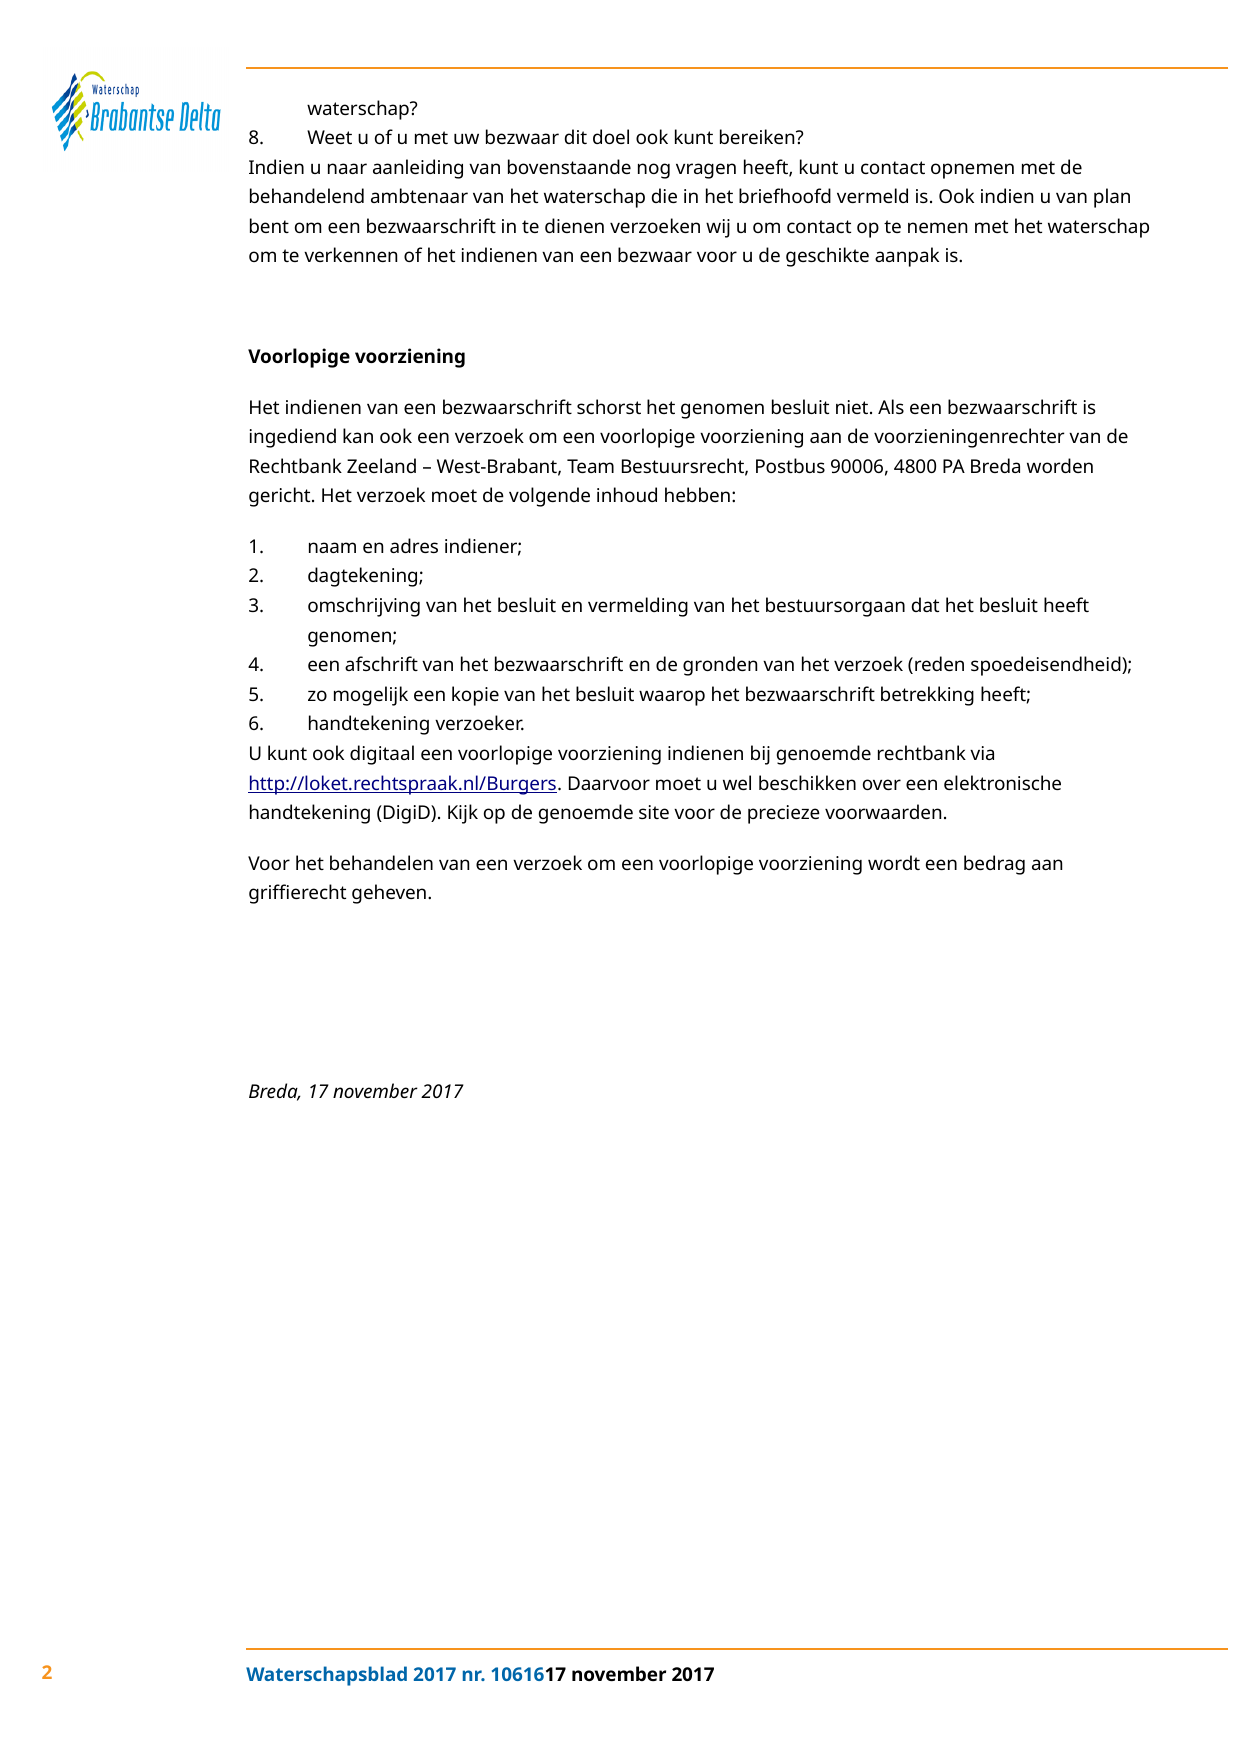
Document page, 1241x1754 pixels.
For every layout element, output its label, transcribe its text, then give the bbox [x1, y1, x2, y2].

list Weet u of u met uw bezwaar dit doel ook kunt bereiken? [248, 124, 1152, 150]
list waterschap? [248, 95, 1152, 121]
list zo mogelijk een kopie van het besluit waarop het bezwaarschrift betrekking heeft; [248, 681, 1152, 707]
text Het indienen van een bezwaarschrift schorst het genomen besluit niet. Als een bezwaarschrift is ingediend kan ook een verzoek om een voorlopige voorziening aan de voorzieningenrechter van de Rechtbank Zeeland – West-Brabant, Team Bestuursrecht, Postbus 90006, 4800 PA Breda worden gericht. Het verzoek moet de volgende inhoud hebben: [248, 394, 1152, 508]
list naam en adres indiener; [248, 533, 1152, 559]
text Voor het behandelen van een verzoek om een voorlopige voorziening wordt een bedrag aan griffierecht geheven. [248, 850, 1152, 905]
list omschrijving van het besluit en vermelding van het bestuursorgaan dat het besluit heeft genomen; [248, 592, 1152, 648]
text Breda, 17 november 2017 [248, 1078, 1152, 1104]
list handtekening verzoeker. [248, 711, 1152, 736]
list dagtekening; [248, 563, 1152, 588]
text Indien u naar aanleiding van bovenstaande nog vragen heeft, kunt u contact opnemen met de behandelend ambtenaar van het waterschap die in het briefhoofd vermeld is. Ook indien u van plan bent om een bezwaarschrift in te dienen verzoeken wij u om contact op te nemen met het waterschap om te verkennen of het indienen van een bezwaar voor u de geschikte aanpak is. [248, 154, 1152, 268]
list een afschrift van het bezwaarschrift en de gronden van het verzoek (reden spoedeisendheid); [248, 651, 1152, 677]
text Voorlopige voorziening [248, 343, 1152, 369]
text U kunt ook digitaal een voorlopige voorziening indienen bij genoemde rechtbank via http://loket.rechtspraak.nl/Burgers. Daarvoor moet u wel beschikken over een elektronische handtekening (DigiD). Kijk op de genoemde site voor de precieze voorwaarden. [248, 740, 1152, 825]
picture [41, 47, 231, 172]
